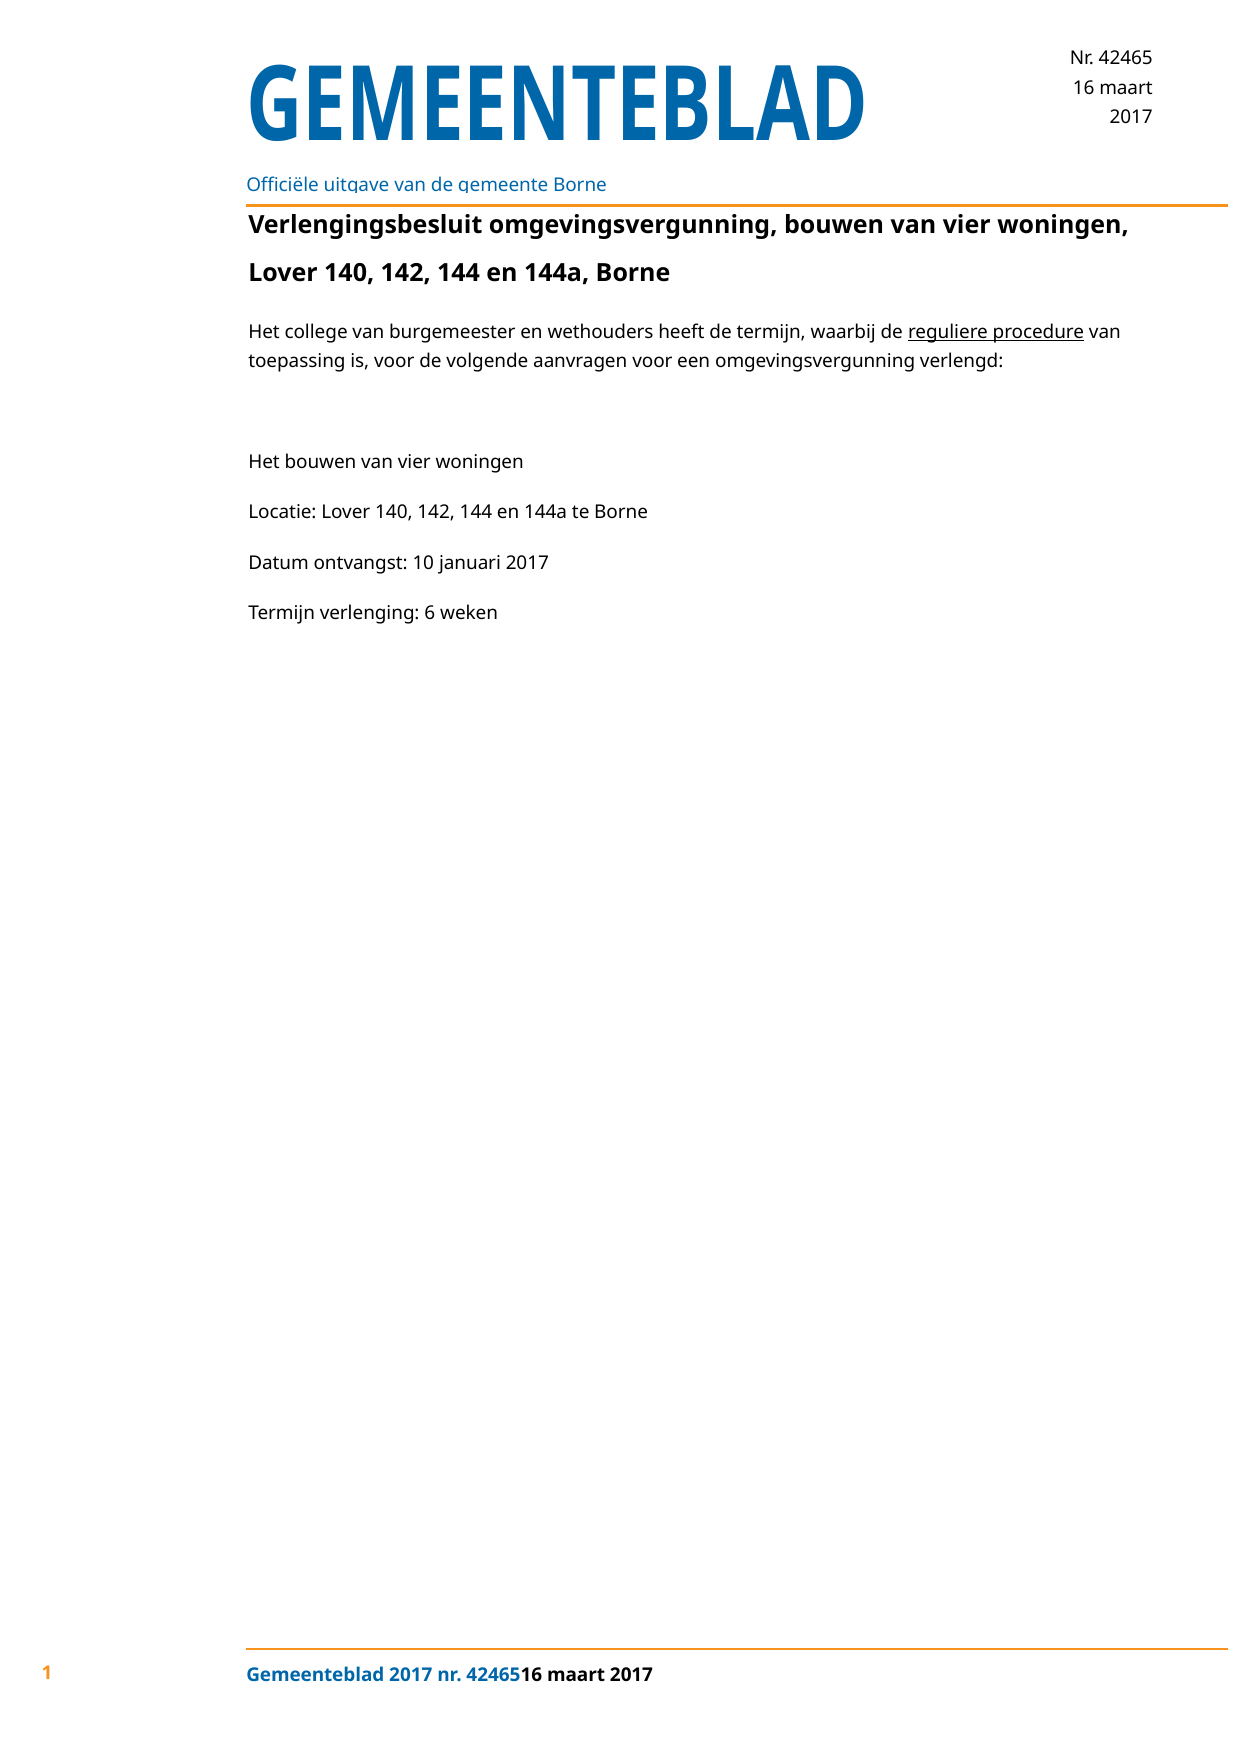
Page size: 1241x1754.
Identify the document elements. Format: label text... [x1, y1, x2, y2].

text Het college van burgemeester en wethouders heeft de termijn, waarbij de reguliere procedure van toepassing is, voor de volgende aanvragen voor een omgevingsvergunning verlengd: [248, 318, 1152, 373]
text Datum ontvangst: 10 januari 2017 [248, 549, 1152, 575]
text Het bouwen van vier woningen [248, 448, 1152, 474]
text Termijn verlenging: 6 weken [248, 599, 1152, 625]
picture [41, 47, 231, 172]
text Verlengingsbesluit omgevingsvergunning, bouwen van vier woningen, Lover 140, 142, 144 en 144a, Borne [248, 207, 1152, 288]
text Locatie: Lover 140, 142, 144 en 144a te Borne [248, 499, 1152, 524]
